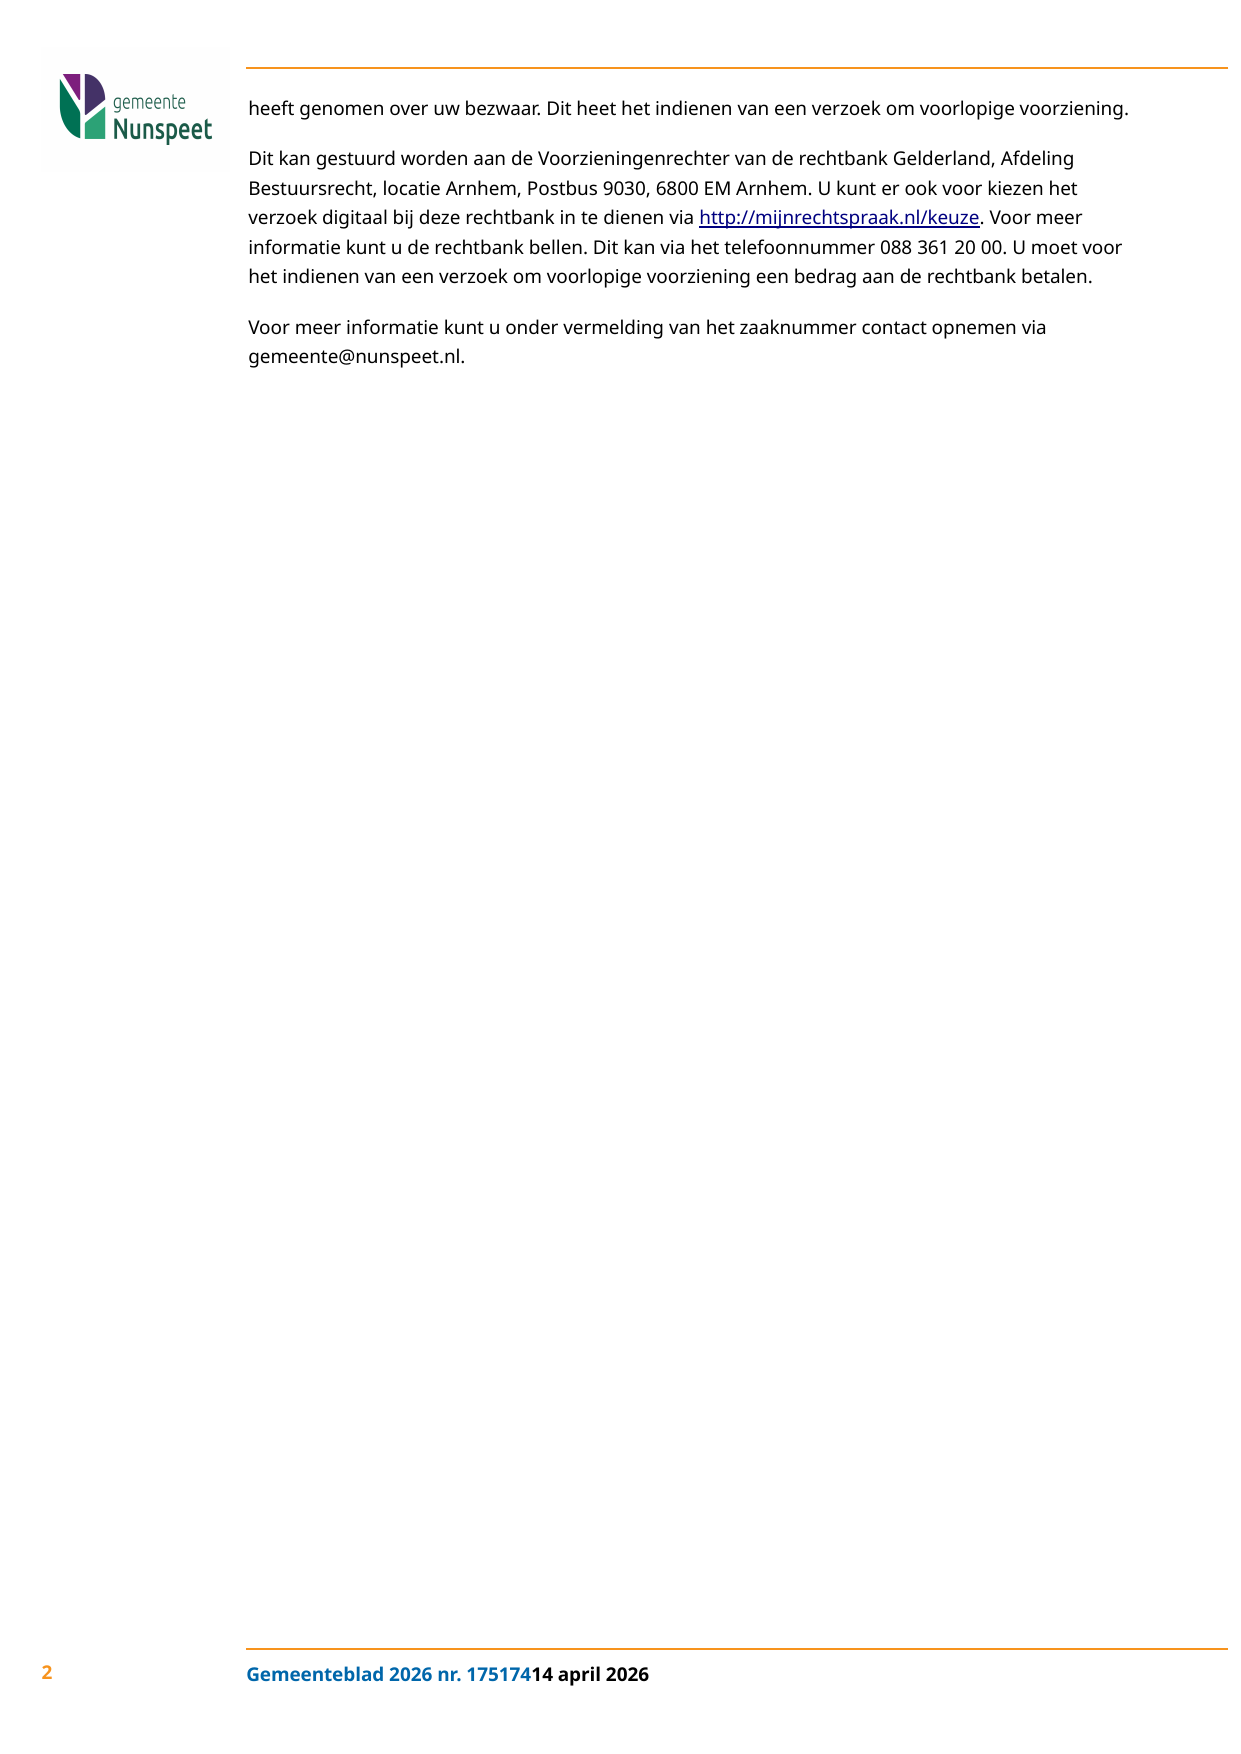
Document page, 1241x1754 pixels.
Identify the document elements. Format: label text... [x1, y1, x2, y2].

text Voor meer informatie kunt u onder vermelding van het zaaknummer contact opnemen via gemeente@nunspeet.nl. [248, 314, 1152, 369]
picture [41, 47, 231, 172]
text Dit kan gestuurd worden aan de Voorzieningenrechter van de rechtbank Gelderland, Afdeling Bestuursrecht, locatie Arnhem, Postbus 9030, 6800 EM Arnhem. U kunt er ook voor kiezen het verzoek digitaal bij deze rechtbank in te dienen via http://mijnrechtspraak.nl/keuze. Voor meer informatie kunt u de rechtbank bellen. Dit kan via het telefoonnummer 088 361 20 00. U moet voor het indienen van een verzoek om voorlopige voorziening een bedrag aan de rechtbank betalen. [248, 145, 1152, 289]
text heeft genomen over uw bezwaar. Dit heet het indienen van een verzoek om voorlopige voorziening. [248, 95, 1152, 121]
